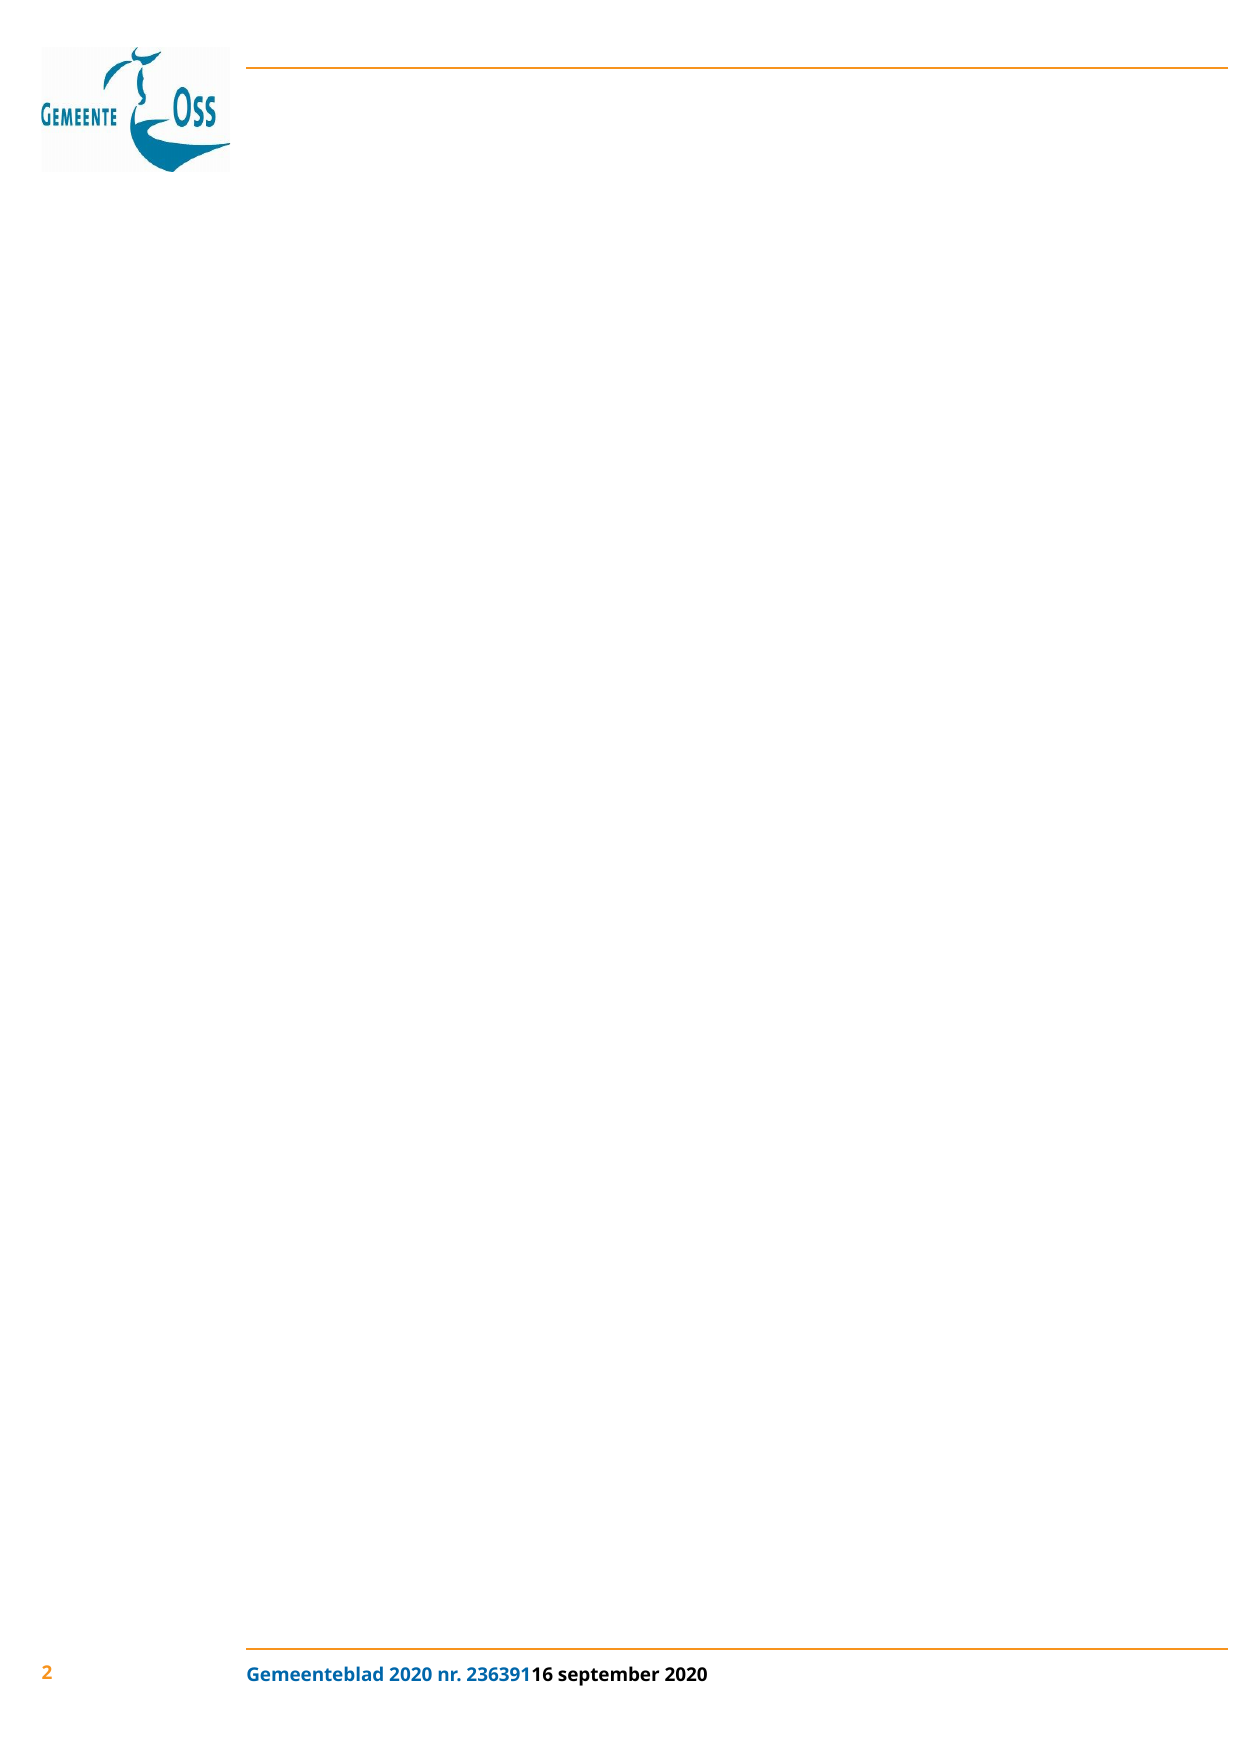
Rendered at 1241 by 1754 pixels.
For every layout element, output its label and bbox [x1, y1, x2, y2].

picture [41, 47, 231, 172]
